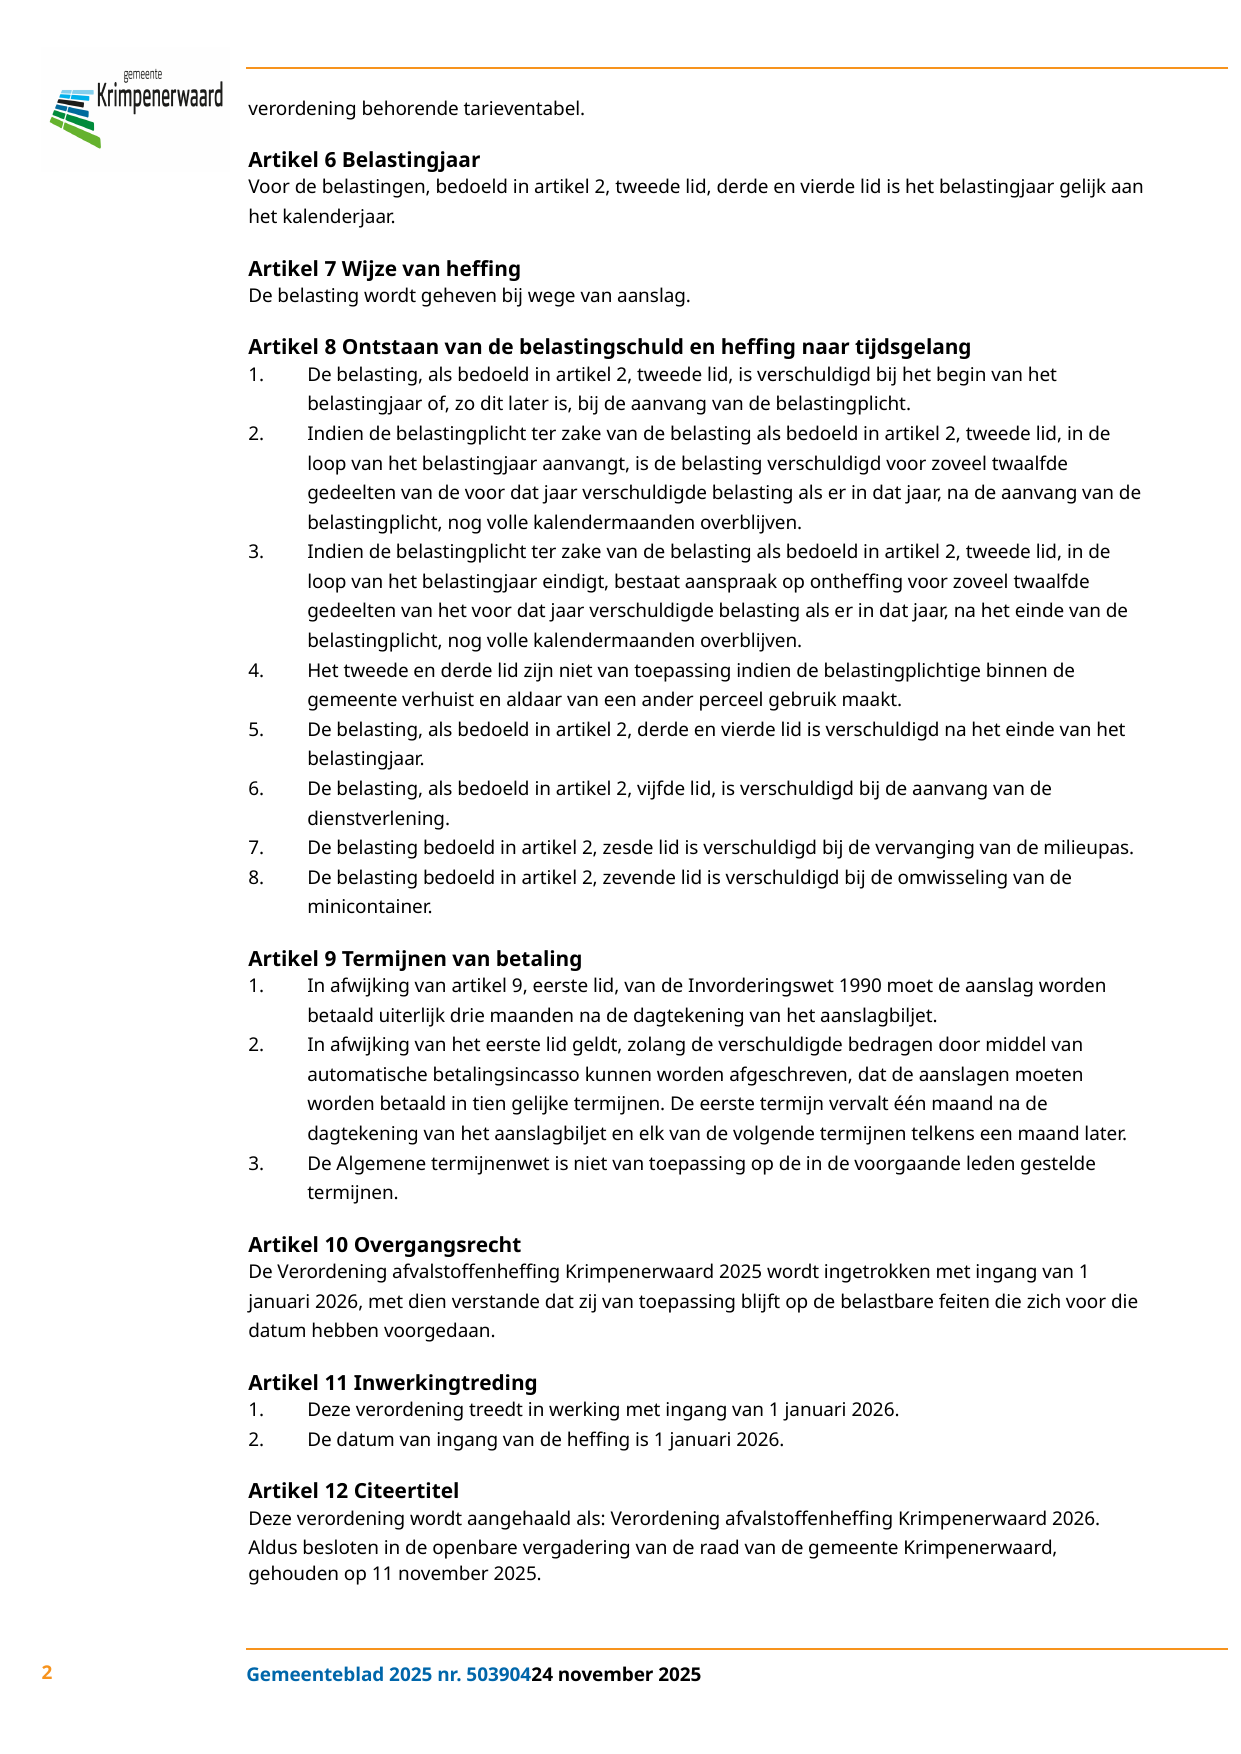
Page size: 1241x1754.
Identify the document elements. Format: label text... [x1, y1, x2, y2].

list Deze verordening treedt in werking met ingang van 1 januari 2026. [248, 1396, 1152, 1422]
list De belasting bedoeld in artikel 2, zesde lid is verschuldigd bij de vervanging van de milieupas. [248, 834, 1152, 860]
picture [41, 47, 231, 172]
text Artikel 12 Citeertitel [248, 1476, 1152, 1505]
text De belasting wordt geheven bij wege van aanslag. [248, 282, 1152, 308]
text Artikel 10 Overgangsrecht [248, 1230, 1152, 1258]
list De belasting, als bedoeld in artikel 2, tweede lid, is verschuldigd bij het begin van het belastingjaar of, zo dit later is, bij de aanvang van de belastingplicht. [248, 361, 1152, 416]
list Indien de belastingplicht ter zake van de belasting als bedoeld in artikel 2, tweede lid, in de loop van het belastingjaar aanvangt, is de belasting verschuldigd voor zoveel twaalfde gedeelten van de voor dat jaar verschuldigde belasting als er in dat jaar, na de aanvang van de belastingplicht, nog volle kalendermaanden overblijven. [248, 420, 1152, 534]
text Artikel 11 Inwerkingtreding [248, 1368, 1152, 1396]
text verordening behorende tarieventabel. [248, 95, 1152, 121]
text De Verordening afvalstoffenheffing Krimpenerwaard 2025 wordt ingetrokken met ingang van 1 januari 2026, met dien verstande dat zij van toepassing blijft op de belastbare feiten die zich voor die datum hebben voorgedaan. [248, 1258, 1152, 1343]
text Aldus besloten in de openbare vergadering van de raad van de gemeente Krimpenerwaard, gehouden op 11 november 2025. [248, 1534, 1152, 1586]
list Indien de belastingplicht ter zake van de belasting als bedoeld in artikel 2, tweede lid, in de loop van het belastingjaar eindigt, bestaat aanspraak op ontheffing voor zoveel twaalfde gedeelten van het voor dat jaar verschuldigde belasting als er in dat jaar, na het einde van de belastingplicht, nog volle kalendermaanden overblijven. [248, 538, 1152, 653]
list In afwijking van artikel 9, eerste lid, van de Invorderingswet 1990 moet de aanslag worden betaald uiterlijk drie maanden na de dagtekening van het aanslagbiljet. [248, 972, 1152, 1028]
text Deze verordening wordt aangehaald als: Verordening afvalstoffenheffing Krimpenerwaard 2026. [248, 1505, 1152, 1530]
list De belasting, als bedoeld in artikel 2, vijfde lid, is verschuldigd bij de aanvang van de dienstverlening. [248, 775, 1152, 830]
list De datum van ingang van de heffing is 1 januari 2026. [248, 1426, 1152, 1452]
text Artikel 8 Ontstaan van de belastingschuld en heffing naar tijdsgelang [248, 332, 1152, 361]
text Voor de belastingen, bedoeld in artikel 2, tweede lid, derde en vierde lid is het belastingjaar gelijk aan het kalenderjaar. [248, 174, 1152, 229]
list In afwijking van het eerste lid geldt, zolang de verschuldigde bedragen door middel van automatische betalingsincasso kunnen worden afgeschreven, dat de aanslagen moeten worden betaald in tien gelijke termijnen. De eerste termijn vervalt één maand na de dagtekening van het aanslagbiljet en elk van de volgende termijnen telkens een maand later. [248, 1031, 1152, 1146]
text Artikel 7 Wijze van heffing [248, 254, 1152, 282]
list De Algemene termijnenwet is niet van toepassing op de in de voorgaande leden gestelde termijnen. [248, 1150, 1152, 1205]
list Het tweede en derde lid zijn niet van toepassing indien de belastingplichtige binnen de gemeente verhuist en aldaar van een ander perceel gebruik maakt. [248, 657, 1152, 712]
text Artikel 9 Termijnen van betaling [248, 944, 1152, 972]
list De belasting bedoeld in artikel 2, zevende lid is verschuldigd bij de omwisseling van de minicontainer. [248, 864, 1152, 919]
list De belasting, als bedoeld in artikel 2, derde en vierde lid is verschuldigd na het einde van het belastingjaar. [248, 716, 1152, 771]
text Artikel 6 Belastingjaar [248, 145, 1152, 174]
